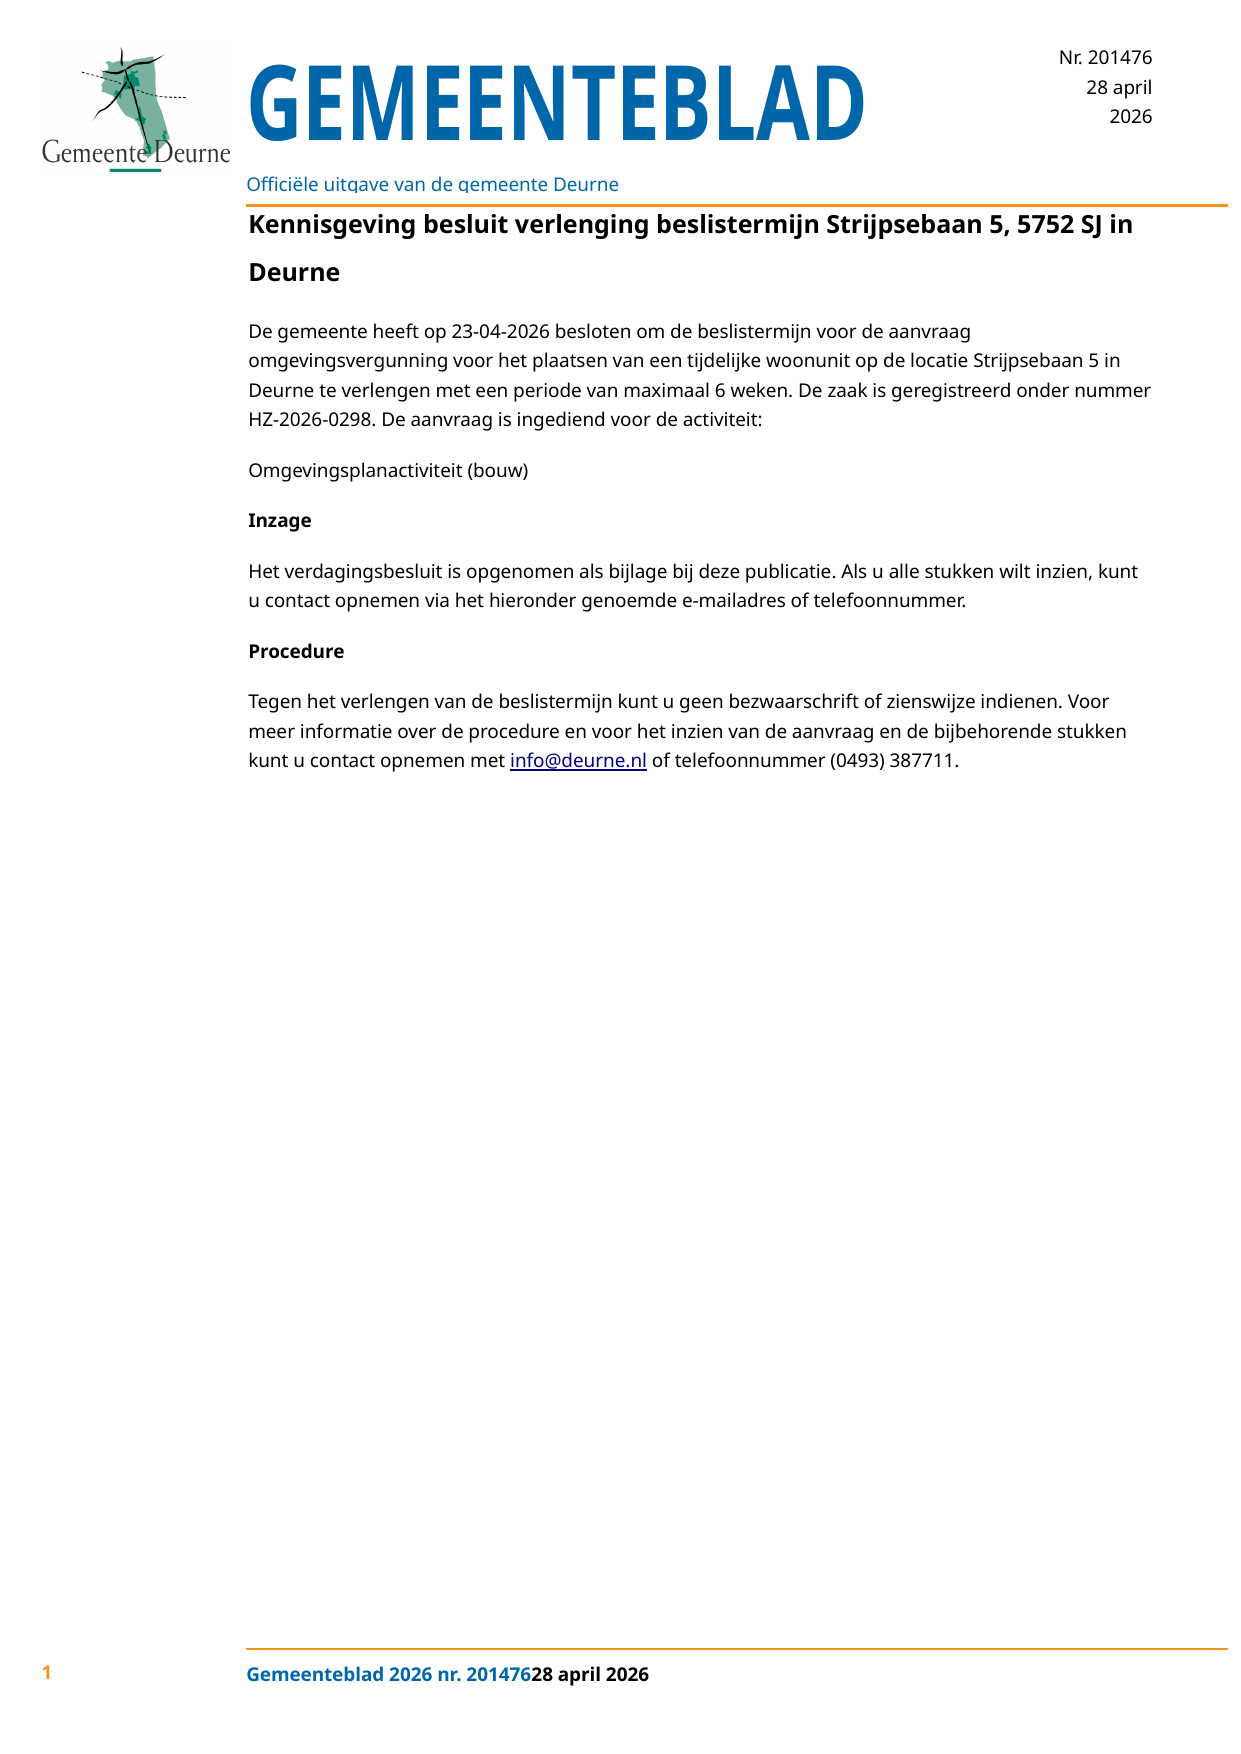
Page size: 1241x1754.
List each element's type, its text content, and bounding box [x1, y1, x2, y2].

text Tegen het verlengen van de beslistermijn kunt u geen bezwaarschrift of zienswijze indienen. Voor meer informatie over de procedure en voor het inzien van de aanvraag en de bijbehorende stukken kunt u contact opnemen met info@deurne.nl of telefoonnummer (0493) 387711. [248, 688, 1152, 773]
picture [41, 47, 231, 172]
text Omgevingsplanactiviteit (bouw) [248, 457, 1152, 483]
text De gemeente heeft op 23-04-2026 besloten om de beslistermijn voor de aanvraag omgevingsvergunning voor het plaatsen van een tijdelijke woonunit op de locatie Strijpsebaan 5 in Deurne te verlengen met een periode van maximaal 6 weken. De zaak is geregistreerd onder nummer HZ-2026-0298. De aanvraag is ingediend voor de activiteit: [248, 318, 1152, 432]
text Inzage [248, 507, 1152, 533]
text Het verdagingsbesluit is opgenomen als bijlage bij deze publicatie. Als u alle stukken wilt inzien, kunt u contact opnemen via het hieronder genoemde e-mailadres of telefoonnummer. [248, 558, 1152, 613]
text Procedure [248, 638, 1152, 664]
text Kennisgeving besluit verlenging beslistermijn Strijpsebaan 5, 5752 SJ in Deurne [248, 207, 1152, 288]
